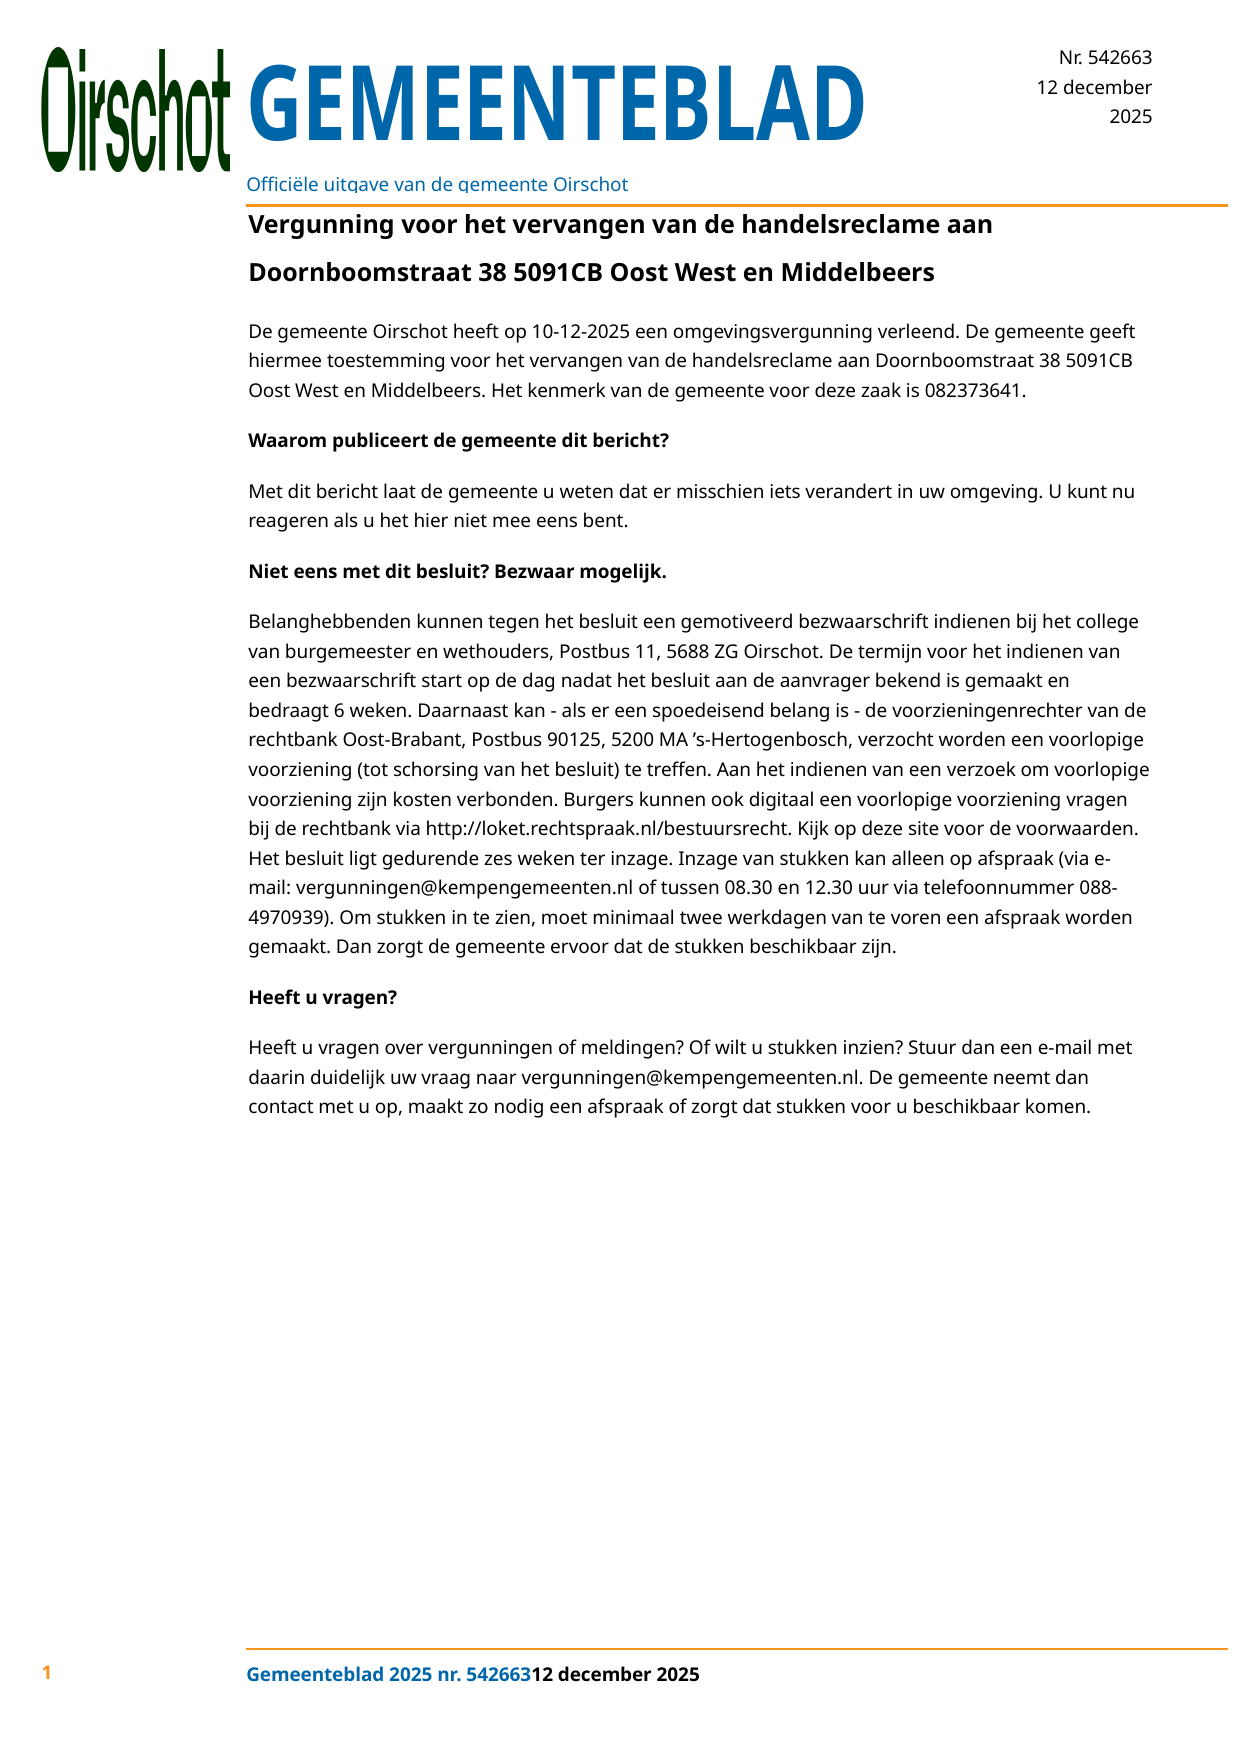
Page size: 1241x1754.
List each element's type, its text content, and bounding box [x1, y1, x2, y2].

text Heeft u vragen? [248, 984, 1152, 1010]
text Met dit bericht laat de gemeente u weten dat er misschien iets verandert in uw omgeving. U kunt nu reageren als u het hier niet mee eens bent. [248, 478, 1152, 533]
text Vergunning voor het vervangen van de handelsreclame aan Doornboomstraat 38 5091CB Oost West en Middelbeers [248, 207, 1152, 288]
text Waarom publiceert de gemeente dit bericht? [248, 427, 1152, 453]
text Belanghebbenden kunnen tegen het besluit een gemotiveerd bezwaarschrift indienen bij het college van burgemeester en wethouders, Postbus 11, 5688 ZG Oirschot. De termijn voor het indienen van een bezwaarschrift start op de dag nadat het besluit aan de aanvrager bekend is gemaakt en bedraagt 6 weken. Daarnaast kan - als er een spoedeisend belang is - de voorzieningenrechter van de rechtbank Oost-Brabant, Postbus 90125, 5200 MA ’s-Hertogenbosch, verzocht worden een voorlopige voorziening (tot schorsing van het besluit) te treffen. Aan het indienen van een verzoek om voorlopige voorziening zijn kosten verbonden. Burgers kunnen ook digitaal een voorlopige voorziening vragen bij de rechtbank via http://loket.rechtspraak.nl/bestuursrecht. Kijk op deze site voor de voorwaarden. Het besluit ligt gedurende zes weken ter inzage. Inzage van stukken kan alleen op afspraak (via e-mail: vergunningen@kempengemeenten.nl of tussen 08.30 en 12.30 uur via telefoonnummer 088-4970939). Om stukken in te zien, moet minimaal twee werkdagen van te voren een afspraak worden gemaakt. Dan zorgt de gemeente ervoor dat de stukken beschikbaar zijn. [248, 608, 1152, 959]
text Niet eens met dit besluit? Bezwaar mogelijk. [248, 558, 1152, 584]
text De gemeente Oirschot heeft op 10-12-2025 een omgevingsvergunning verleend. De gemeente geeft hiermee toestemming voor het vervangen van de handelsreclame aan Doornboomstraat 38 5091CB Oost West en Middelbeers. Het kenmerk van de gemeente voor deze zaak is 082373641. [248, 318, 1152, 403]
text Heeft u vragen over vergunningen of meldingen? Of wilt u stukken inzien? Stuur dan een e-mail met daarin duidelijk uw vraag naar vergunningen@kempengemeenten.nl. De gemeente neemt dan contact met u op, maakt zo nodig een afspraak of zorgt dat stukken voor u beschikbaar komen. [248, 1034, 1152, 1119]
picture [41, 47, 231, 172]
